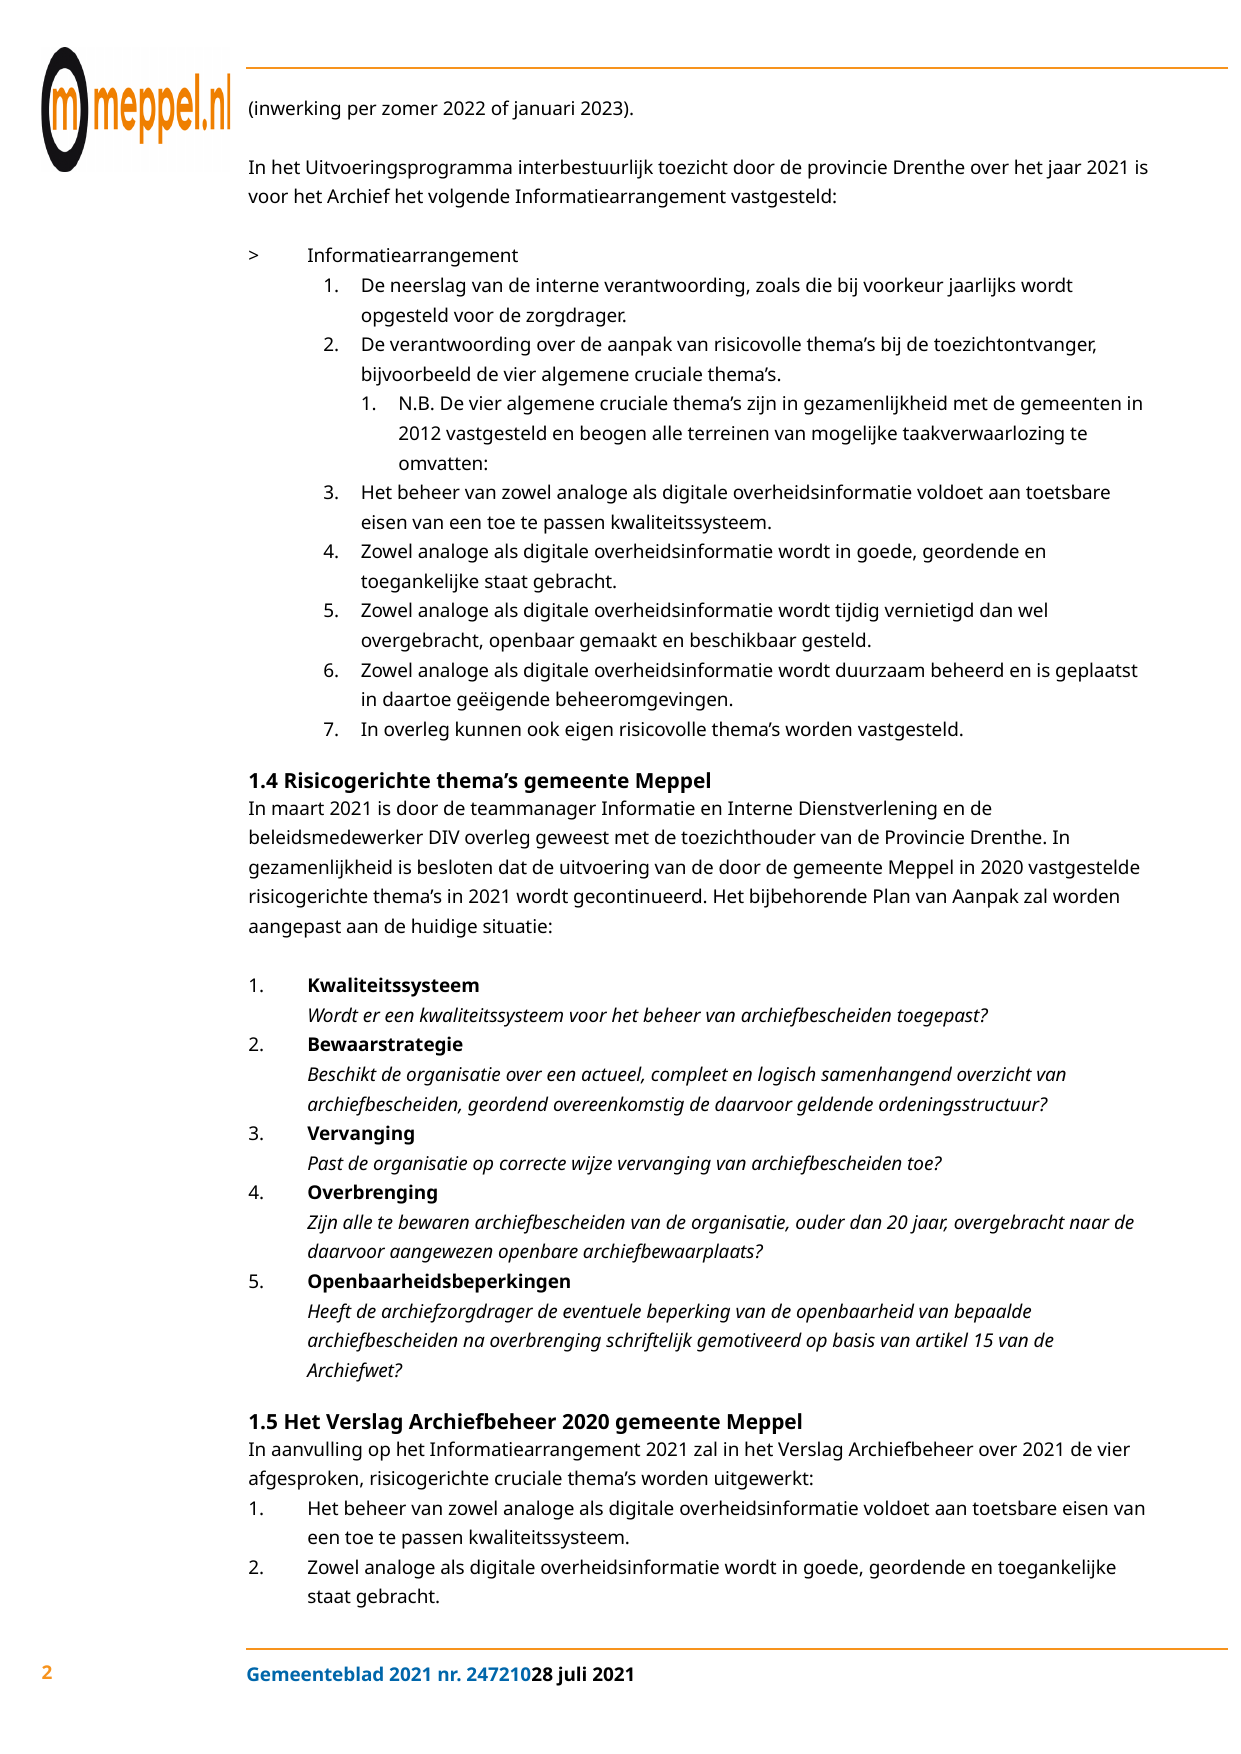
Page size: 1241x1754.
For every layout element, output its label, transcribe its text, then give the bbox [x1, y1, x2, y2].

list De neerslag van de interne verantwoording, zoals die bij voorkeur jaarlijks wordt opgesteld voor de zorgdrager. [323, 272, 1152, 328]
text (inwerking per zomer 2022 of januari 2023). [248, 95, 1152, 121]
list De verantwoording over de aanpak van risicovolle thema’s bij de toezichtontvanger, bijvoorbeeld de vier algemene cruciale thema’s. [323, 331, 1152, 387]
text 1.4 Risicogerichte thema’s gemeente Meppel [248, 766, 1152, 795]
list Zowel analoge als digitale overheidsinformatie wordt tijdig vernietigd dan wel overgebracht, openbaar gemaakt en beschikbaar gesteld. [323, 598, 1152, 653]
picture [41, 47, 231, 172]
list Vervanging [248, 1120, 1152, 1146]
list Informatiearrangement [248, 243, 1152, 268]
list Het beheer van zowel analoge als digitale overheidsinformatie voldoet aan toetsbare eisen van een toe te passen kwaliteitssysteem. [248, 1495, 1152, 1550]
list Het beheer van zowel analoge als digitale overheidsinformatie voldoet aan toetsbare eisen van een toe te passen kwaliteitssysteem. [323, 479, 1152, 535]
list In overleg kunnen ook eigen risicovolle thema’s worden vastgesteld. [323, 716, 1152, 742]
text 1.5 Het Verslag Archiefbeheer 2020 gemeente Meppel [248, 1407, 1152, 1436]
list Zijn alle te bewaren archiefbescheiden van de organisatie, ouder dan 20 jaar, overgebracht naar de daarvoor aangewezen openbare archiefbewaarplaats? [248, 1209, 1152, 1264]
list Zowel analoge als digitale overheidsinformatie wordt in goede, geordende en toegankelijke staat gebracht. [323, 538, 1152, 594]
list Heeft de archiefzorgdrager de eventuele beperking van de openbaarheid van bepaalde archiefbescheiden na overbrenging schriftelijk gemotiveerd op basis van artikel 15 van de Archiefwet? [248, 1298, 1152, 1383]
text In het Uitvoeringsprogramma interbestuurlijk toezicht door de provincie Drenthe over het jaar 2021 is voor het Archief het volgende Informatiearrangement vastgesteld: [248, 154, 1152, 209]
list Overbrenging [248, 1179, 1152, 1205]
list Wordt er een kwaliteitssysteem voor het beheer van archiefbescheiden toegepast? [248, 1002, 1152, 1028]
list Openbaarheidsbeperkingen [248, 1268, 1152, 1294]
list Kwaliteitssysteem [248, 972, 1152, 998]
list Beschikt de organisatie over een actueel, compleet en logisch samenhangend overzicht van archiefbescheiden, geordend overeenkomstig de daarvoor geldende ordeningsstructuur? [248, 1061, 1152, 1116]
list N.B. De vier algemene cruciale thema’s zijn in gezamenlijkheid met de gemeenten in 2012 vastgesteld en beogen alle terreinen van mogelijke taakverwaarlozing te omvatten: [361, 391, 1152, 476]
list Zowel analoge als digitale overheidsinformatie wordt duurzaam beheerd en is geplaatst in daartoe geëigende beheeromgevingen. [323, 657, 1152, 712]
text In maart 2021 is door de teammanager Informatie en Interne Dienstverlening en de beleidsmedewerker DIV overleg geweest met de toezichthouder van de Provincie Drenthe. In gezamenlijkheid is besloten dat de uitvoering van de door de gemeente Meppel in 2020 vastgestelde risicogerichte thema’s in 2021 wordt gecontinueerd. Het bijbehorende Plan van Aanpak zal worden aangepast aan de huidige situatie: [248, 795, 1152, 939]
list Bewaarstrategie [248, 1032, 1152, 1057]
text In aanvulling op het Informatiearrangement 2021 zal in het Verslag Archiefbeheer over 2021 de vier afgesproken, risicogerichte cruciale thema’s worden uitgewerkt: [248, 1436, 1152, 1491]
list Zowel analoge als digitale overheidsinformatie wordt in goede, geordende en toegankelijke staat gebracht. [248, 1554, 1152, 1609]
list Past de organisatie op correcte wijze vervanging van archiefbescheiden toe? [248, 1150, 1152, 1176]
